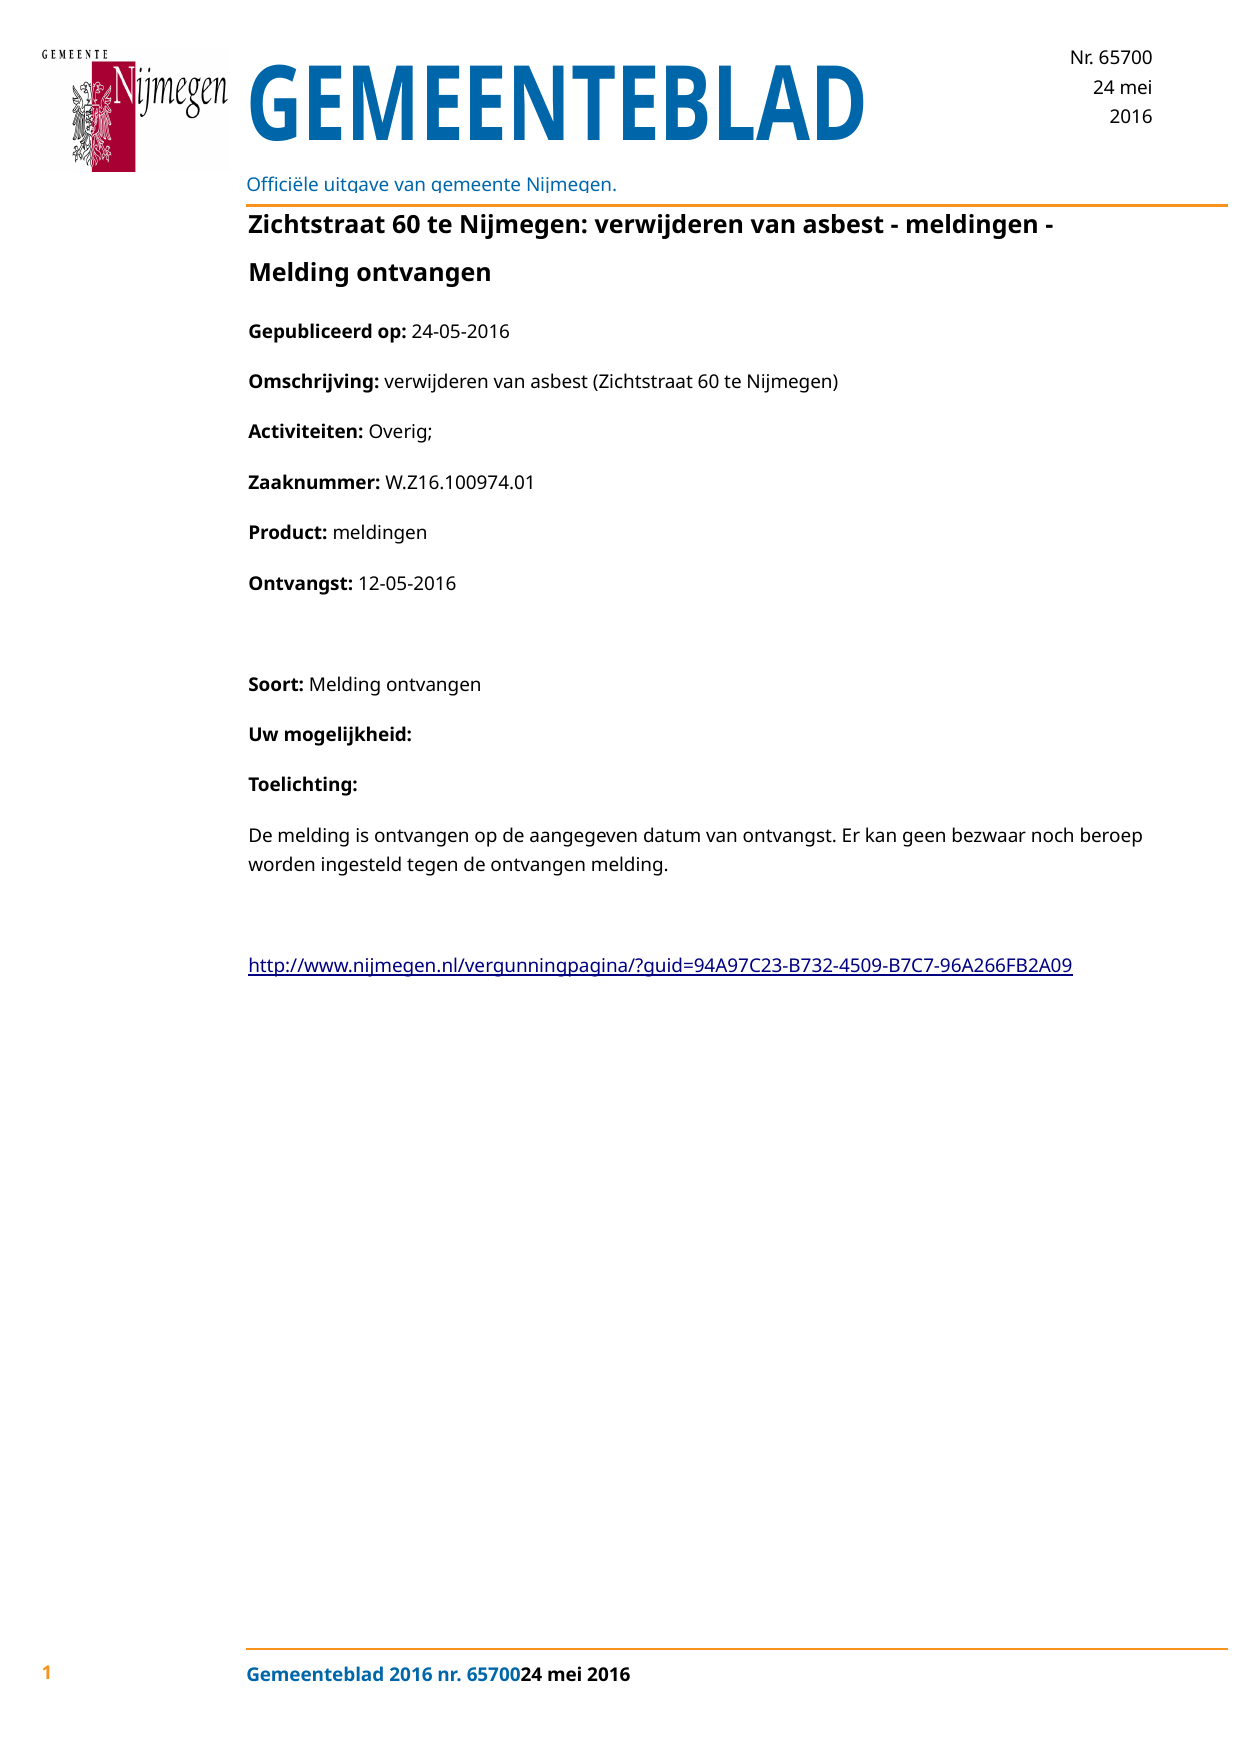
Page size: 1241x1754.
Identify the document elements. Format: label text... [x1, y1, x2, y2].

text Omschrijving: verwijderen van asbest (Zichtstraat 60 te Nijmegen) [248, 368, 1152, 394]
text Activiteiten: Overig; [248, 419, 1152, 444]
text Soort: Melding ontvangen [248, 671, 1152, 697]
text Zichtstraat 60 te Nijmegen: verwijderen van asbest - meldingen - Melding ontvangen [248, 207, 1152, 288]
text De melding is ontvangen op de aangegeven datum van ontvangst. Er kan geen bezwaar noch beroep worden ingesteld tegen de ontvangen melding. [248, 822, 1152, 877]
picture [41, 47, 231, 172]
text Product: meldingen [248, 519, 1152, 545]
text http://www.nijmegen.nl/vergunningpagina/?guid=94A97C23-B732-4509-B7C7-96A266FB2A09 [248, 952, 1152, 978]
text Ontvangst: 12-05-2016 [248, 570, 1152, 596]
text Uw mogelijkheid: [248, 721, 1152, 747]
text Toelichting: [248, 772, 1152, 797]
text Zaaknummer: W.Z16.100974.01 [248, 469, 1152, 495]
text Gepubliceerd op: 24-05-2016 [248, 318, 1152, 344]
